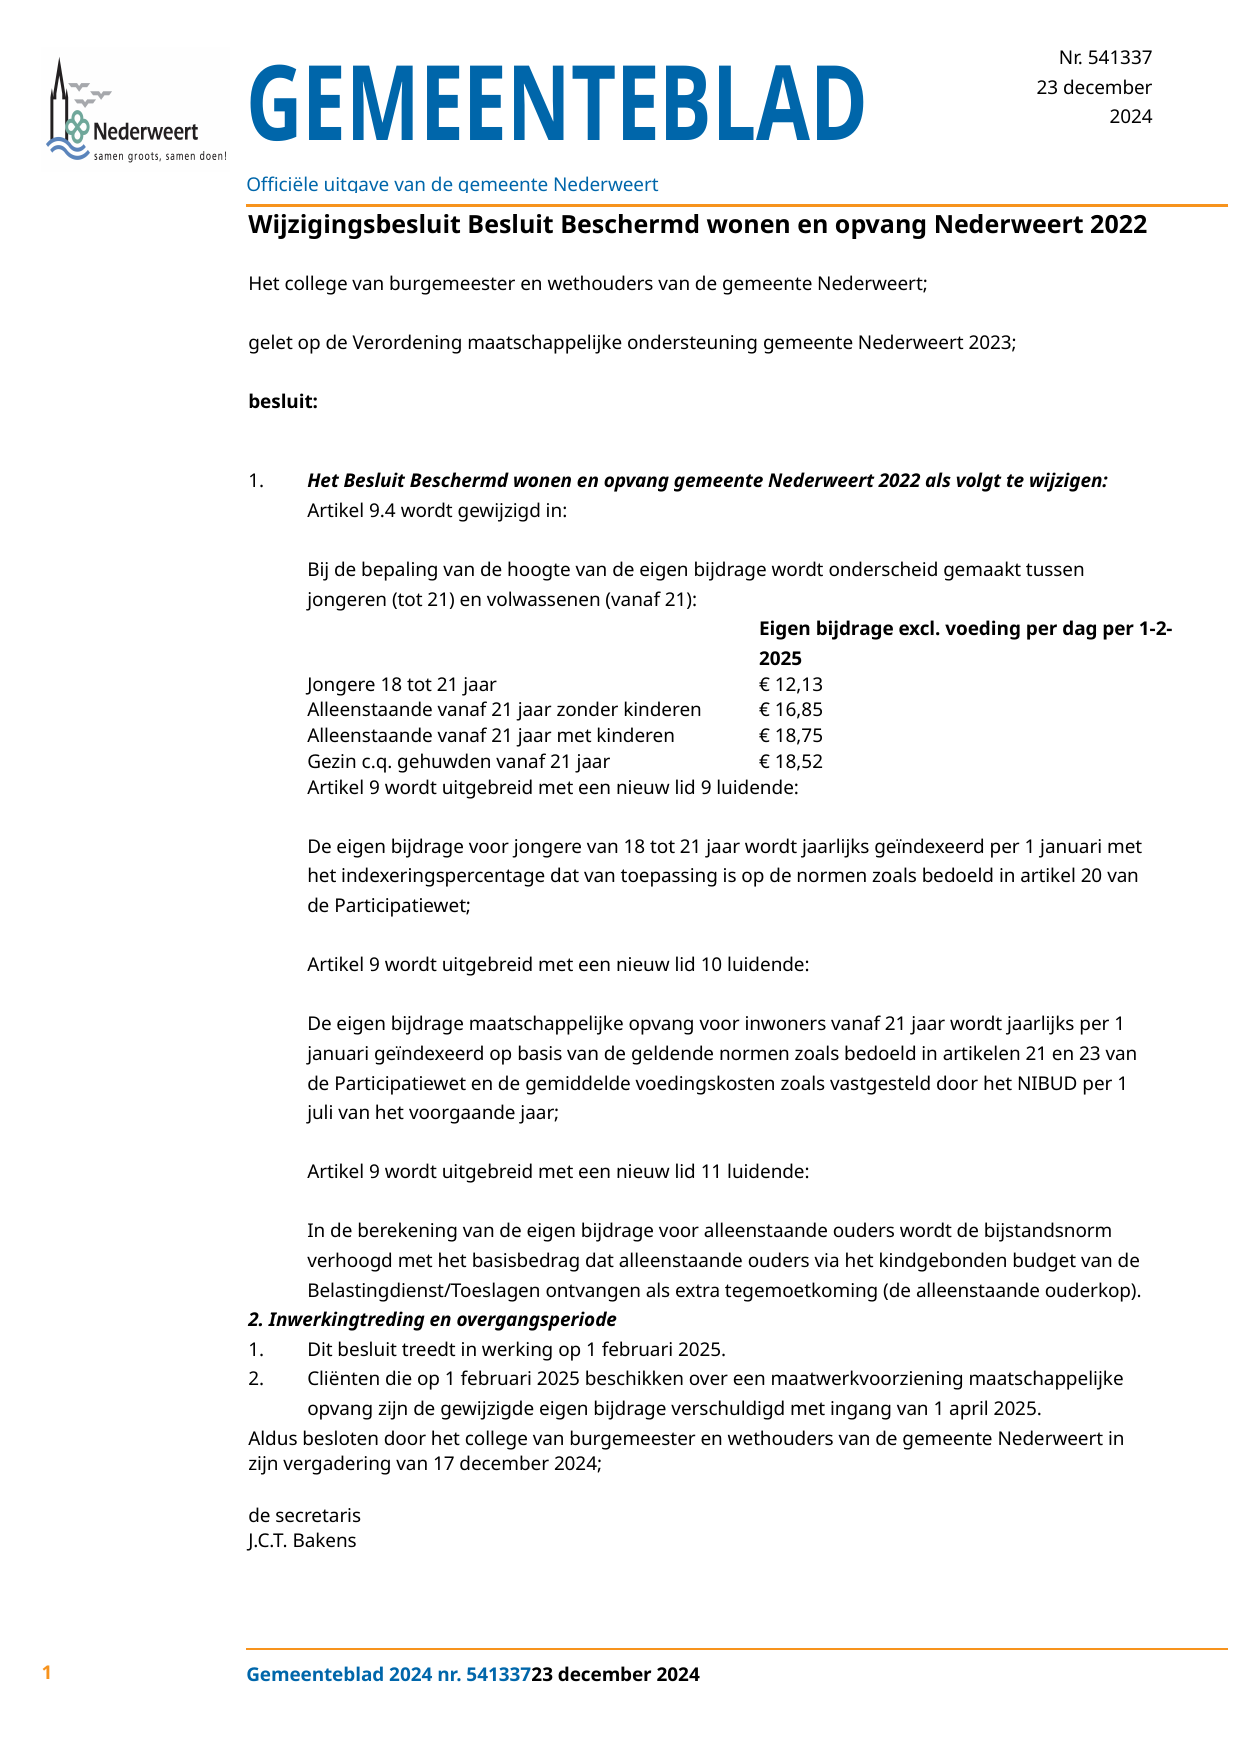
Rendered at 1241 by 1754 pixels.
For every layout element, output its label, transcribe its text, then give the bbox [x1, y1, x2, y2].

list De eigen bijdrage maatschappelijke opvang voor inwoners vanaf 21 jaar wordt jaarlijks per 1 januari geïndexeerd op basis van de geldende normen zoals bedoeld in artikelen 21 en 23 van de Participatiewet en de gemiddelde voedingskosten zoals vastgesteld door het NIBUD per 1 juli van het voorgaande jaar; [248, 1011, 1152, 1125]
text besluit: [248, 389, 1152, 414]
table_cell Jongere 18 tot 21 jaar [307, 671, 759, 697]
list In de berekening van de eigen bijdrage voor alleenstaande ouders wordt de bijstandsnorm verhoogd met het basisbedrag dat alleenstaande ouders via het kindgebonden budget van de Belastingdienst/Toeslagen ontvangen als extra tegemoetkoming (de alleenstaande ouderkop). [248, 1218, 1152, 1302]
text gelet op de Verordening maatschappelijke ondersteuning gemeente Nederweert 2023; [248, 329, 1152, 355]
list Artikel 9 wordt uitgebreid met een nieuw lid 11 luidende: [248, 1158, 1152, 1184]
table_cell € 16,85 [759, 697, 1211, 722]
table_cell € 18,52 [759, 748, 1211, 774]
table_cell € 12,13 [759, 671, 1211, 697]
table_cell Alleenstaande vanaf 21 jaar zonder kinderen [307, 697, 759, 722]
text Wijzigingsbesluit Besluit Beschermd wonen en opvang Nederweert 2022 [248, 207, 1152, 241]
text Aldus besloten door het college van burgemeester en wethouders van de gemeente Nederweert in zijn vergadering van 17 december 2024; [248, 1425, 1152, 1476]
text Het college van burgemeester en wethouders van de gemeente Nederweert; [248, 270, 1152, 296]
list Het Besluit Beschermd wonen en opvang gemeente Nederweert 2022 als volgt te wijzigen: [248, 467, 1152, 493]
table_header Eigen bijdrage excl. voeding per dag per 1-2-2025 [759, 616, 1211, 671]
list Artikel 9 wordt uitgebreid met een nieuw lid 10 luidende: [248, 951, 1152, 977]
table_cell € 18,75 [759, 722, 1211, 748]
table_cell Gezin c.q. gehuwden vanaf 21 jaar [307, 748, 759, 774]
text de secretaris [248, 1502, 1152, 1528]
list Cliënten die op 1 februari 2025 beschikken over een maatwerkvoorziening maatschappelijke opvang zijn de gewijzigde eigen bijdrage verschuldigd met ingang van 1 april 2025. [248, 1366, 1152, 1421]
list Dit besluit treedt in werking op 1 februari 2025. [248, 1336, 1152, 1362]
table_header [307, 616, 759, 671]
list Artikel 9.4 wordt gewijzigd in: [248, 497, 1152, 523]
table_cell Alleenstaande vanaf 21 jaar met kinderen [307, 722, 759, 748]
list Bij de bepaling van de hoogte van de eigen bijdrage wordt onderscheid gemaakt tussen jongeren (tot 21) en volwassenen (vanaf 21): [248, 556, 1152, 612]
list De eigen bijdrage voor jongere van 18 tot 21 jaar wordt jaarlijks geïndexeerd per 1 januari met het indexeringspercentage dat van toepassing is op de normen zoals bedoeld in artikel 20 van de Participatiewet; [248, 833, 1152, 918]
picture [41, 47, 231, 172]
list Artikel 9 wordt uitgebreid met een nieuw lid 9 luidende: [248, 774, 1152, 799]
text J.C.T. Bakens [248, 1528, 1152, 1553]
text 2. Inwerkingtreding en overgangsperiode [248, 1306, 1152, 1332]
